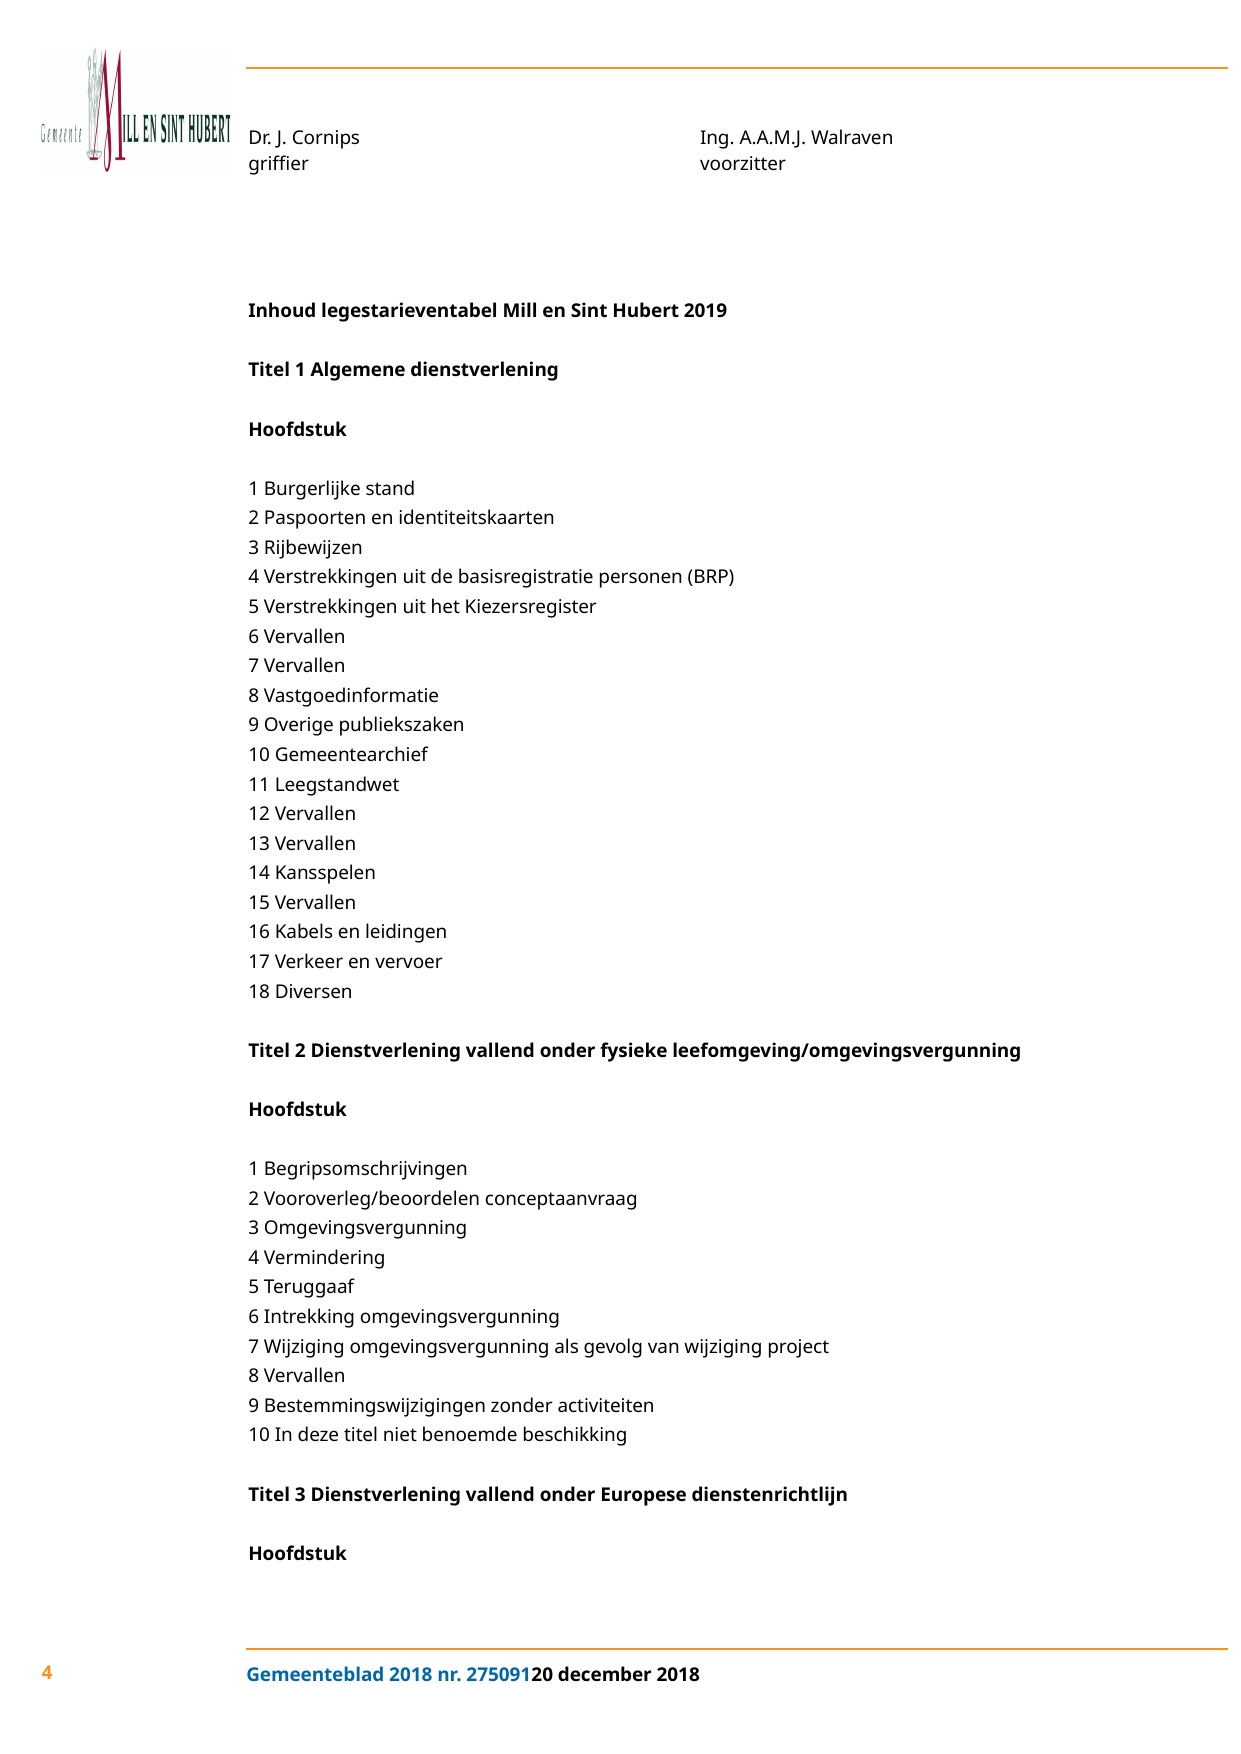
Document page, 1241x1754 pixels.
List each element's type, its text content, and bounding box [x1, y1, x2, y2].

text 8 Vervallen [248, 1362, 1152, 1388]
picture [41, 47, 231, 172]
text 1 Begripsomschrijvingen [248, 1155, 1152, 1181]
text 9 Bestemmingswijzigingen zonder activiteiten [248, 1392, 1152, 1418]
text 16 Kabels en leidingen [248, 919, 1152, 944]
text 5 Verstrekkingen uit het Kiezersregister [248, 593, 1152, 619]
text 2 Vooroverleg/beoordelen conceptaanvraag [248, 1185, 1152, 1211]
text 6 Vervallen [248, 623, 1152, 649]
text 8 Vastgoedinformatie [248, 682, 1152, 708]
text 10 In deze titel niet benoemde beschikking [248, 1422, 1152, 1447]
text 17 Verkeer en vervoer [248, 948, 1152, 974]
text Titel 3 Dienstverlening vallend onder Europese dienstenrichtlijn [248, 1481, 1152, 1507]
text 11 Leegstandwet [248, 771, 1152, 797]
text Titel 1 Algemene dienstverlening [248, 357, 1152, 382]
table_cell voorzitter [700, 150, 1152, 176]
text Hoofdstuk [248, 1096, 1152, 1122]
text 4 Verstrekkingen uit de basisregistratie personen (BRP) [248, 564, 1152, 589]
text 7 Vervallen [248, 652, 1152, 678]
text Inhoud legestarieventabel Mill en Sint Hubert 2019 [248, 297, 1152, 323]
text 9 Overige publiekszaken [248, 712, 1152, 737]
text 18 Diversen [248, 978, 1152, 1004]
text 1 Burgerlijke stand [248, 475, 1152, 501]
text 14 Kansspelen [248, 859, 1152, 885]
text Hoofdstuk [248, 416, 1152, 442]
table_header Ing. A.A.M.J. Walraven [700, 125, 1152, 150]
text 13 Vervallen [248, 830, 1152, 856]
text 3 Rijbewijzen [248, 534, 1152, 560]
table_header Dr. J. Cornips [248, 125, 700, 150]
text 6 Intrekking omgevingsvergunning [248, 1303, 1152, 1329]
text 12 Vervallen [248, 800, 1152, 826]
text 10 Gemeentearchief [248, 741, 1152, 767]
table_cell griffier [248, 150, 700, 176]
text 15 Vervallen [248, 889, 1152, 915]
text Hoofdstuk [248, 1540, 1152, 1566]
text 2 Paspoorten en identiteitskaarten [248, 504, 1152, 530]
text 3 Omgevingsvergunning [248, 1214, 1152, 1240]
text 4 Vermindering [248, 1244, 1152, 1270]
text 5 Teruggaaf [248, 1274, 1152, 1299]
text Titel 2 Dienstverlening vallend onder fysieke leefomgeving/omgevingsvergunning [248, 1037, 1152, 1063]
text 7 Wijziging omgevingsvergunning als gevolg van wijziging project [248, 1333, 1152, 1359]
